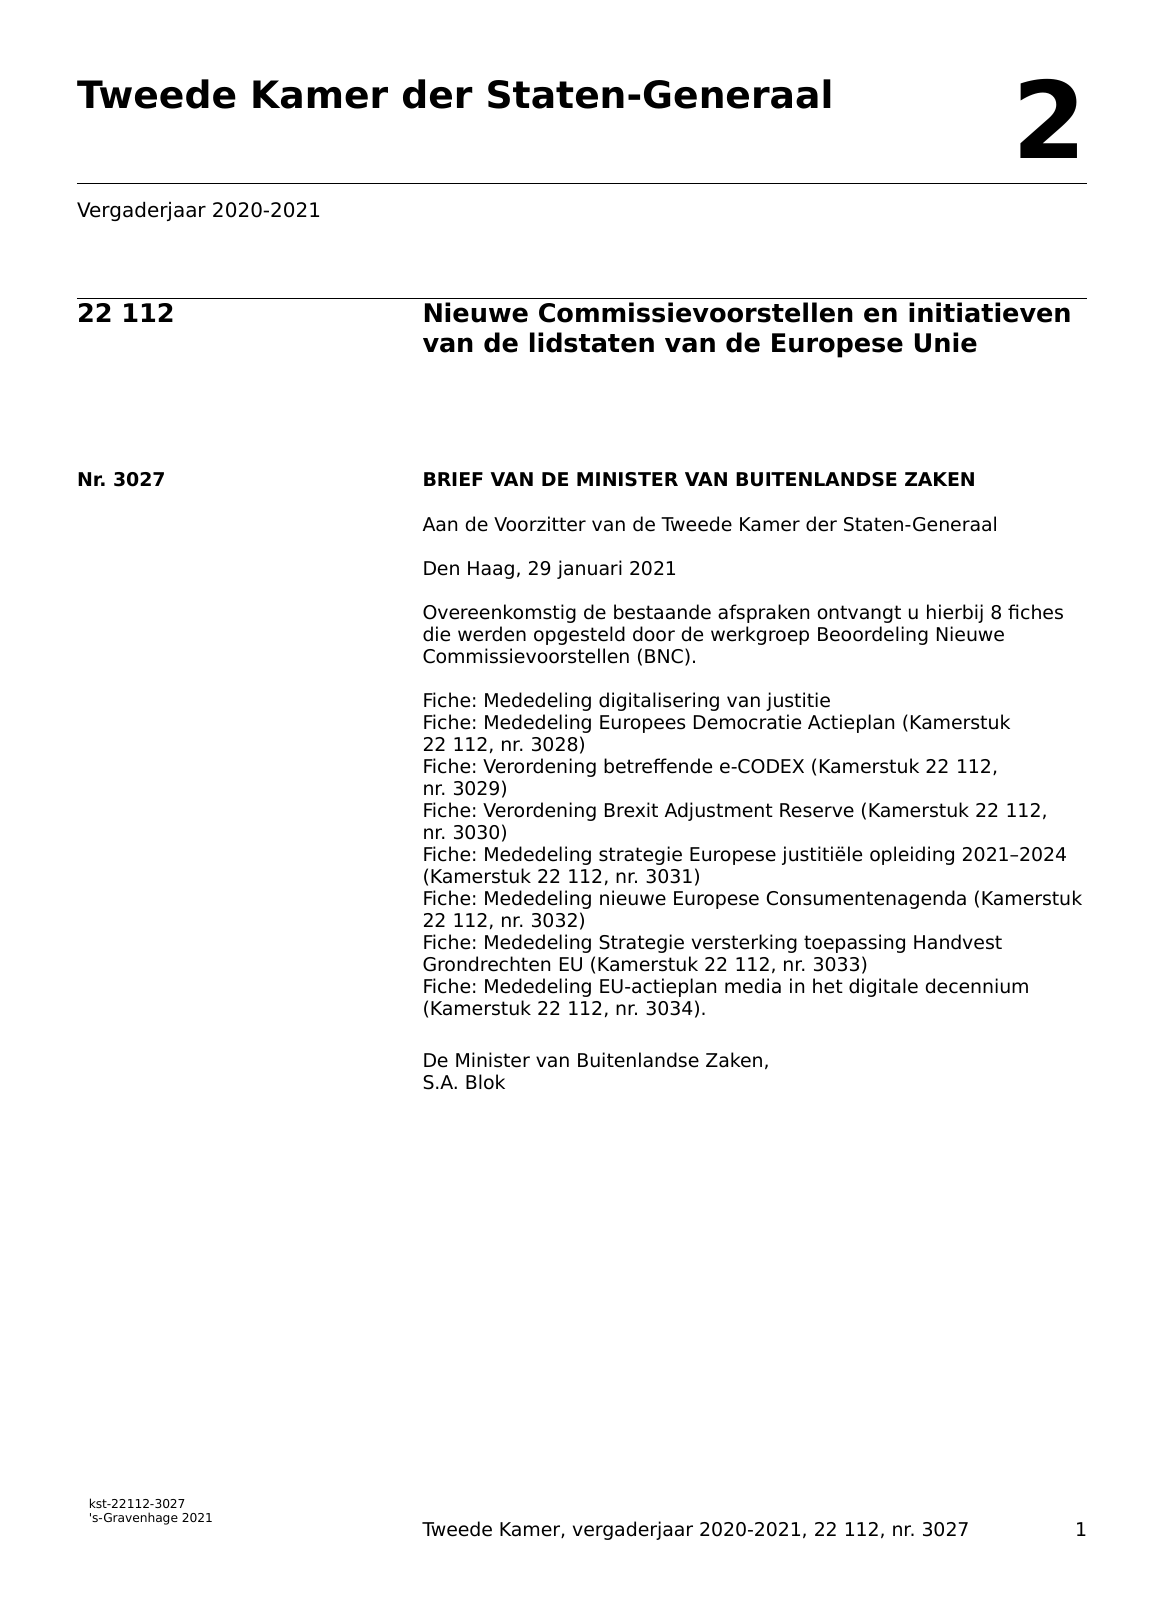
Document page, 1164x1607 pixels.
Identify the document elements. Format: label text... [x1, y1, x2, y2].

text Fiche: Verordening betreffende e-CODEX (Kamerstuk 22 112, nr. 3029) [422, 756, 1087, 800]
text Fiche: Mededeling EU-actieplan media in het digitale decennium (Kamerstuk 22 112, nr. 3034). [422, 976, 1087, 1020]
text Aan de Voorzitter van de Tweede Kamer der Staten-Generaal [422, 513, 1087, 536]
text Fiche: Mededeling Strategie versterking toepassing Handvest Grondrechten EU (Kamerstuk 22 112, nr. 3033) [422, 932, 1087, 976]
table_header 2 [886, 59, 1087, 183]
table_cell Vergaderjaar 2020-2021 [77, 184, 1087, 298]
subtitle Nr. 3027 BRIEF VAN DE MINISTER VAN BUITENLANDSE ZAKEN [77, 469, 1087, 491]
text 's-Gravenhage 2021 [88, 1511, 323, 1525]
text De Minister van Buitenlandse Zaken, S.A. Blok [422, 1050, 1087, 1094]
text Fiche: Mededeling strategie Europese justitiële opleiding 2021–2024 (Kamerstuk 22 112, nr. 3031) [422, 844, 1087, 888]
text Den Haag, 29 januari 2021 [422, 558, 1087, 580]
text Fiche: Verordening Brexit Adjustment Reserve (Kamerstuk 22 112, nr. 3030) [422, 800, 1087, 844]
text Overeenkomstig de bestaande afspraken ontvangt u hierbij 8 fiches die werden opgesteld door de werkgroep Beoordeling Nieuwe Commissievoorstellen (BNC). [422, 602, 1087, 668]
text Fiche: Mededeling Europees Democratie Actieplan (Kamerstuk 22 112, nr. 3028) [422, 712, 1087, 756]
subtitle 22 112 Nieuwe Commissievoorstellen en initiatieven van de lidstaten van de Europese Unie [77, 299, 1087, 358]
text Fiche: Mededeling digitalisering van justitie [422, 690, 1087, 712]
text kst-22112-3027 [88, 1497, 323, 1511]
text Fiche: Mededeling nieuwe Europese Consumentenagenda (Kamerstuk 22 112, nr. 3032) [422, 888, 1087, 932]
table_header Tweede Kamer der Staten-Generaal [77, 59, 886, 183]
